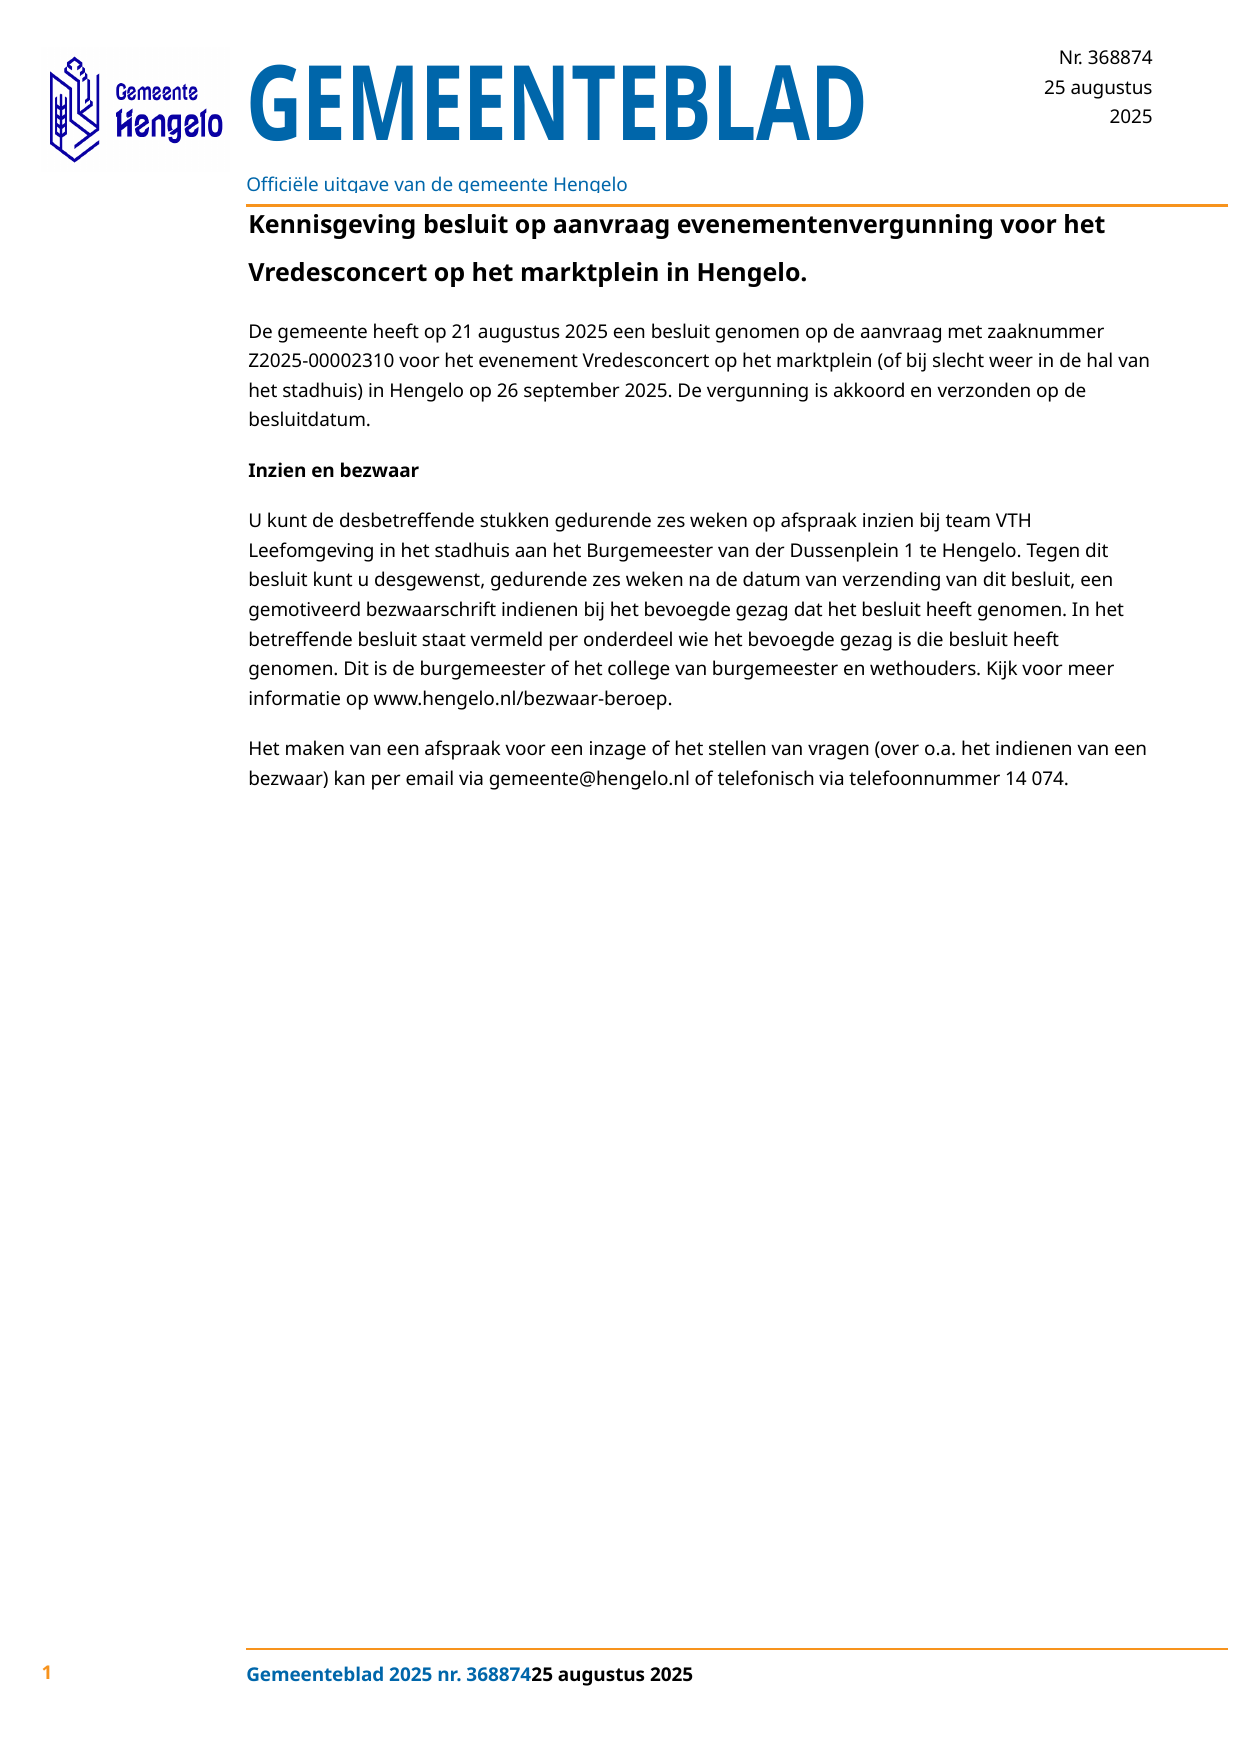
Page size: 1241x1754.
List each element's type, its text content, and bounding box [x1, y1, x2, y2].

text Kennisgeving besluit op aanvraag evenementenvergunning voor het Vredesconcert op het marktplein in Hengelo. [248, 207, 1152, 288]
picture [41, 47, 231, 172]
text Inzien en bezwaar [248, 457, 1152, 483]
text De gemeente heeft op 21 augustus 2025 een besluit genomen op de aanvraag met zaaknummer Z2025-00002310 voor het evenement Vredesconcert op het marktplein (of bij slecht weer in de hal van het stadhuis) in Hengelo op 26 september 2025. De vergunning is akkoord en verzonden op de besluitdatum. [248, 318, 1152, 432]
text Het maken van een afspraak voor een inzage of het stellen van vragen (over o.a. het indienen van een bezwaar) kan per email via gemeente@hengelo.nl of telefonisch via telefoonnummer 14 074. [248, 735, 1152, 791]
text U kunt de desbetreffende stukken gedurende zes weken op afspraak inzien bij team VTH Leefomgeving in het stadhuis aan het Burgemeester van der Dussenplein 1 te Hengelo. Tegen dit besluit kunt u desgewenst, gedurende zes weken na de datum van verzending van dit besluit, een gemotiveerd bezwaarschrift indienen bij het bevoegde gezag dat het besluit heeft genomen. In het betreffende besluit staat vermeld per onderdeel wie het bevoegde gezag is die besluit heeft genomen. Dit is de burgemeester of het college van burgemeester en wethouders. Kijk voor meer informatie op www.hengelo.nl/bezwaar-beroep. [248, 507, 1152, 711]
